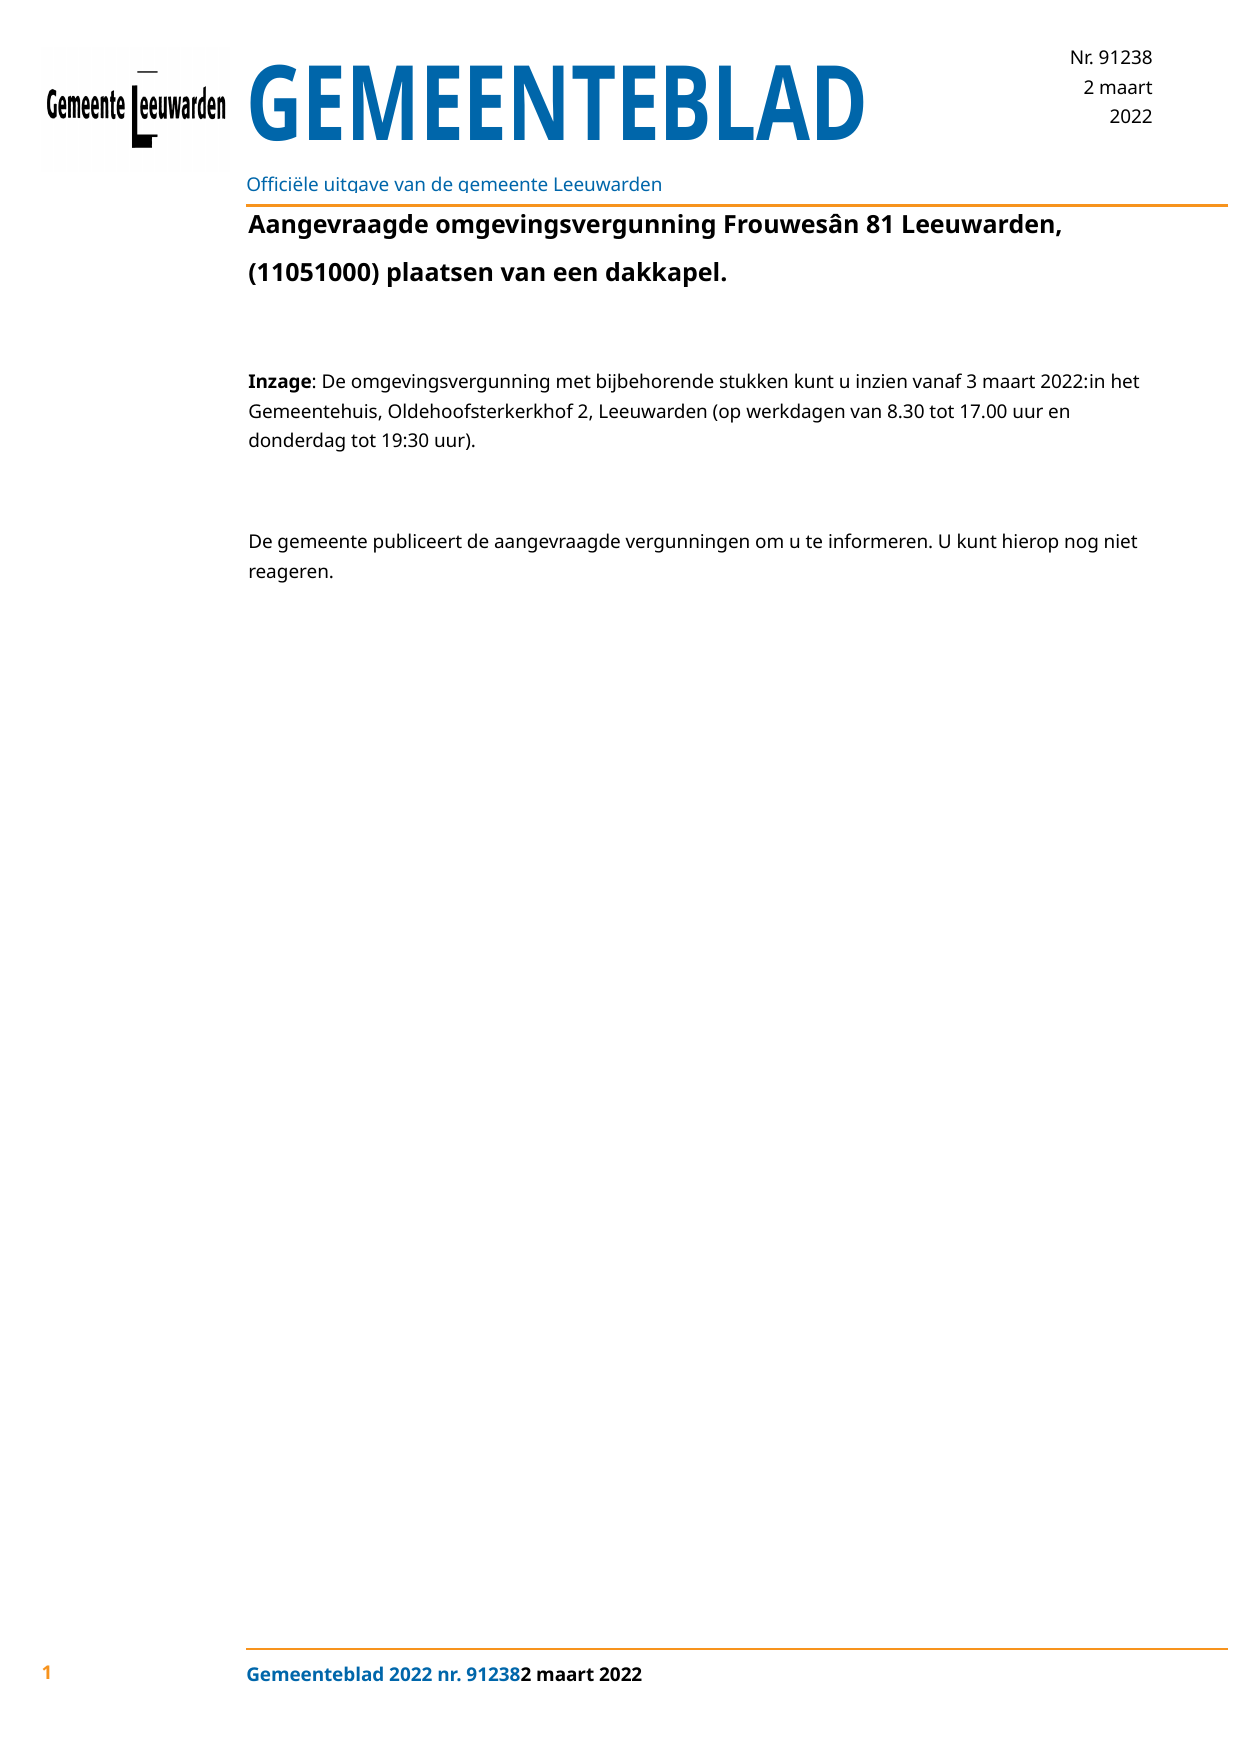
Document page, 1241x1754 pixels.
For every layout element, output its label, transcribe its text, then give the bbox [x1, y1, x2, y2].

text Inzage: De omgevingsvergunning met bijbehorende stukken kunt u inzien vanaf 3 maart 2022:in het Gemeentehuis, Oldehoofsterkerkhof 2, Leeuwarden (op werkdagen van 8.30 tot 17.00 uur en donderdag tot 19:30 uur). [248, 368, 1152, 453]
picture [41, 47, 231, 172]
text Aangevraagde omgevingsvergunning Frouwesân 81 Leeuwarden, (11051000) plaatsen van een dakkapel. [248, 207, 1152, 288]
text De gemeente publiceert de aangevraagde vergunningen om u te informeren. U kunt hierop nog niet reageren. [248, 528, 1152, 584]
